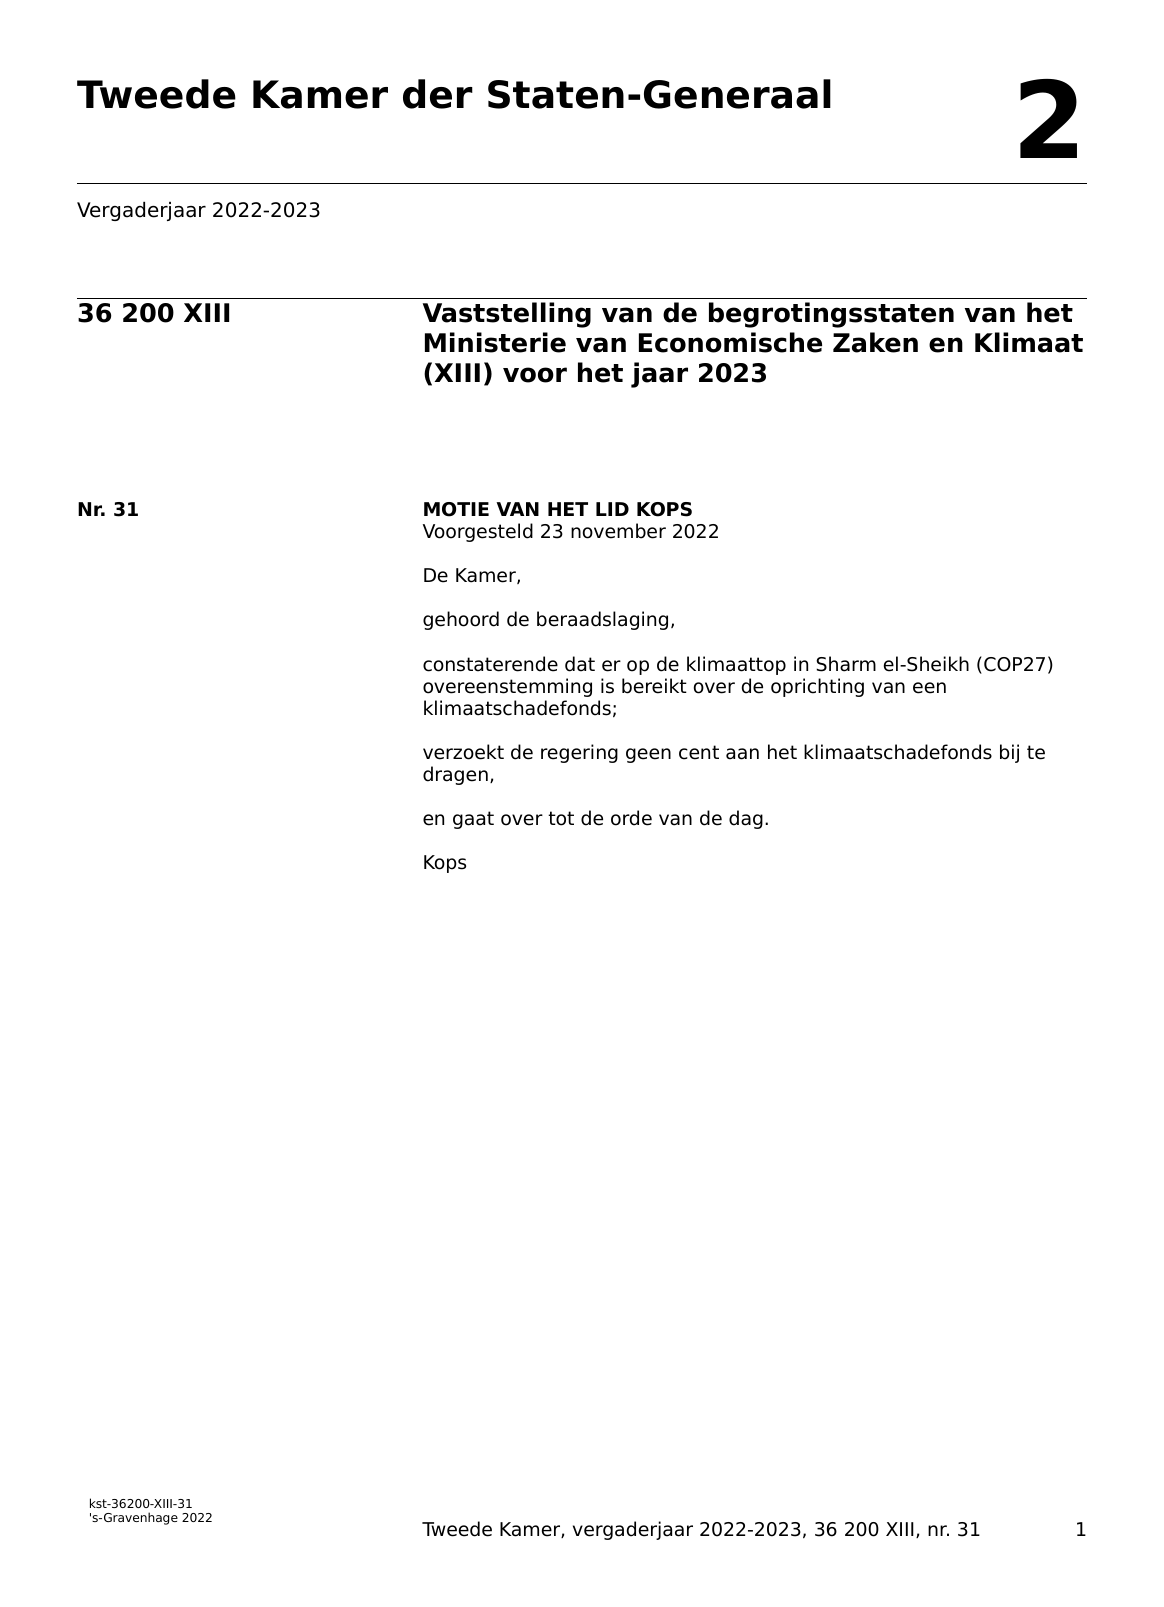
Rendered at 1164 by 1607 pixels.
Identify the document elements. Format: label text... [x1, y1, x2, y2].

table_header Tweede Kamer der Staten-Generaal [77, 59, 886, 183]
text Kops [422, 852, 1087, 874]
subtitle Nr. 31 MOTIE VAN HET LID KOPS [77, 499, 1087, 521]
text en gaat over tot de orde van de dag. [422, 808, 1087, 830]
text kst-36200-XIII-31 [88, 1497, 323, 1511]
subtitle 36 200 XIII Vaststelling van de begrotingsstaten van het Ministerie van Economische Zaken en Klimaat (XIII) voor het jaar 2023 [77, 299, 1087, 388]
text gehoord de beraadslaging, [422, 609, 1087, 631]
table_header 2 [886, 59, 1087, 183]
text De Kamer, [422, 565, 1087, 587]
text constaterende dat er op de klimaattop in Sharm el-Sheikh (COP27) overeenstemming is bereikt over de oprichting van een klimaatschadefonds; [422, 653, 1087, 719]
text 's-Gravenhage 2022 [88, 1511, 323, 1525]
text Voorgesteld 23 november 2022 [422, 521, 1087, 543]
text verzoekt de regering geen cent aan het klimaatschadefonds bij te dragen, [422, 742, 1087, 786]
table_cell Vergaderjaar 2022-2023 [77, 184, 1087, 298]
